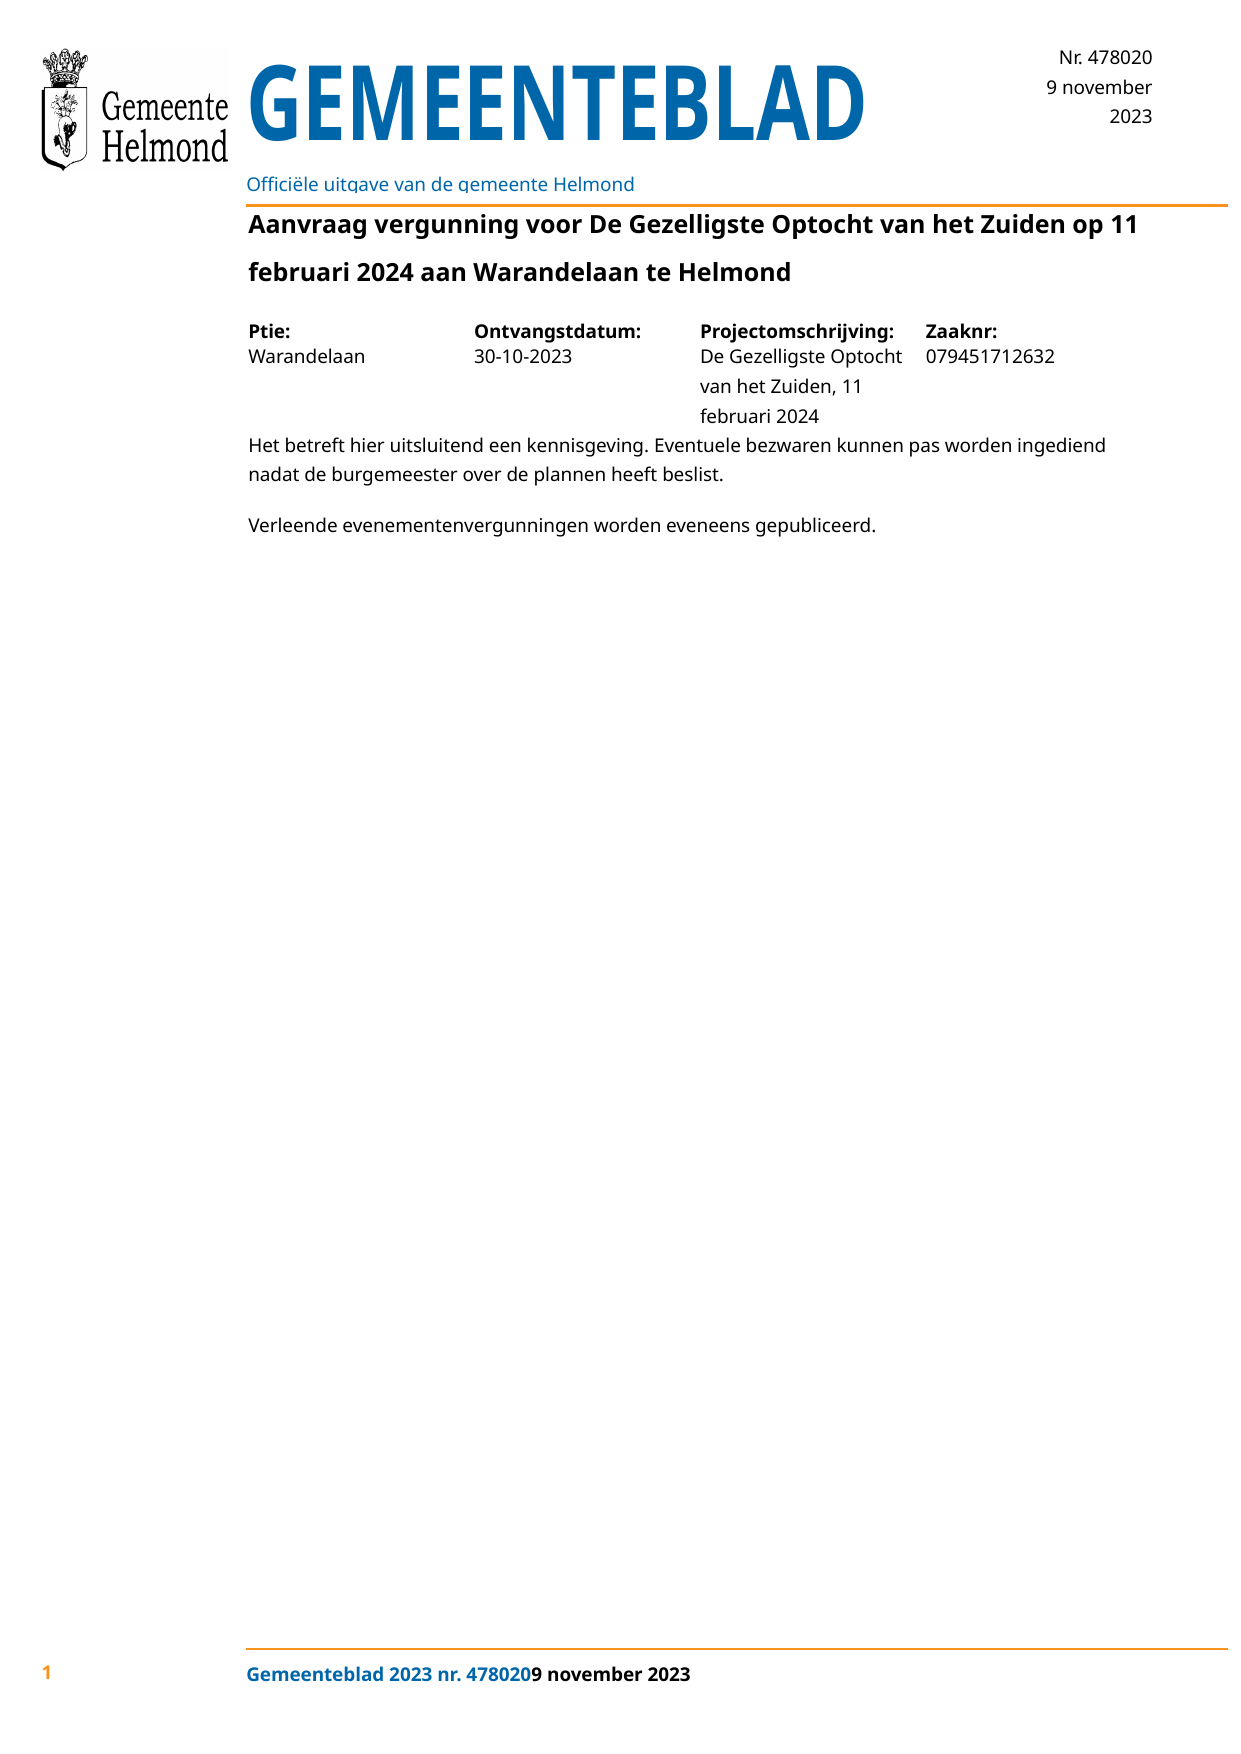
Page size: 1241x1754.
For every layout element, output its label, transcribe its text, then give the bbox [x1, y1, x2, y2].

table_cell 079451712632 [926, 344, 1152, 429]
table_cell Warandelaan [248, 344, 474, 429]
text Verleende evenementenvergunningen worden eveneens gepubliceerd. [248, 512, 1152, 538]
text Het betreft hier uitsluitend een kennisgeving. Eventuele bezwaren kunnen pas worden ingediend nadat de burgemeester over de plannen heeft beslist. [248, 432, 1152, 487]
table_header Ptie: [248, 318, 474, 344]
table_cell De Gezelligste Optocht van het Zuiden, 11 februari 2024 [700, 344, 926, 429]
text Aanvraag vergunning voor De Gezelligste Optocht van het Zuiden op 11 februari 2024 aan Warandelaan te Helmond [248, 207, 1152, 288]
picture [41, 47, 231, 172]
table_header Ontvangstdatum: [474, 318, 700, 344]
table_cell 30-10-2023 [474, 344, 700, 429]
table_header Projectomschrijving: [700, 318, 926, 344]
table_header Zaaknr: [926, 318, 1152, 344]
